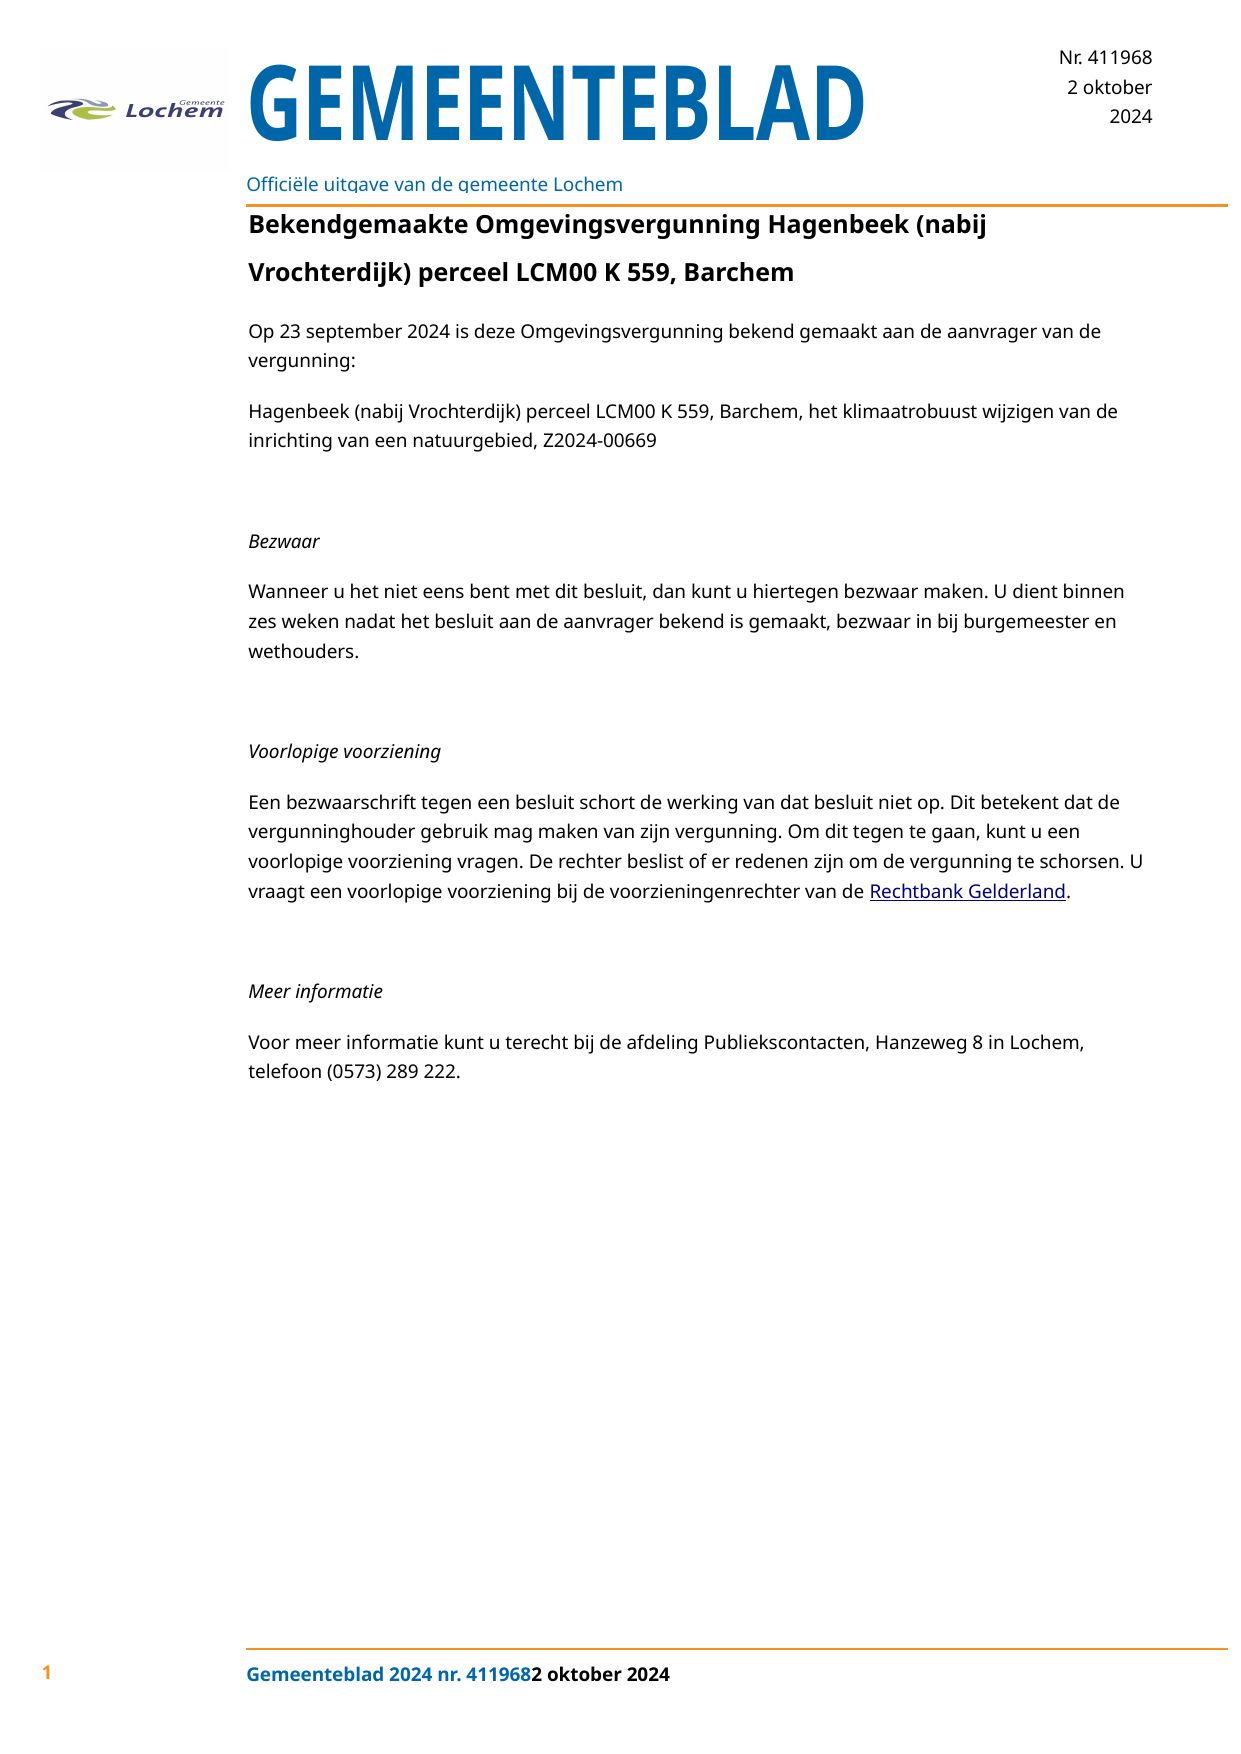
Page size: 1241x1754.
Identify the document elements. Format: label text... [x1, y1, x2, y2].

text Bezwaar [248, 528, 1152, 554]
text Een bezwaarschrift tegen een besluit schort de werking van dat besluit niet op. Dit betekent dat de vergunninghouder gebruik mag maken van zijn vergunning. Om dit tegen te gaan, kunt u een voorlopige voorziening vragen. De rechter beslist of er redenen zijn om de vergunning te schorsen. U vraagt een voorlopige voorziening bij de voorzieningenrechter van de Rechtbank Gelderland. [248, 789, 1152, 904]
text Op 23 september 2024 is deze Omgevingsvergunning bekend gemaakt aan de aanvrager van de vergunning: [248, 318, 1152, 373]
text Voorlopige voorziening [248, 739, 1152, 764]
text Voor meer informatie kunt u terecht bij de afdeling Publiekscontacten, Hanzeweg 8 in Lochem, telefoon (0573) 289 222. [248, 1029, 1152, 1084]
text Hagenbeek (nabij Vrochterdijk) perceel LCM00 K 559, Barchem, het klimaatrobuust wijzigen van de inrichting van een natuurgebied, Z2024-00669 [248, 398, 1152, 453]
text Wanneer u het niet eens bent met dit besluit, dan kunt u hiertegen bezwaar maken. U dient binnen zes weken nadat het besluit aan de aanvrager bekend is gemaakt, bezwaar in bij burgemeester en wethouders. [248, 579, 1152, 664]
text Meer informatie [248, 979, 1152, 1004]
text Bekendgemaakte Omgevingsvergunning Hagenbeek (nabij Vrochterdijk) perceel LCM00 K 559, Barchem [248, 207, 1152, 288]
picture [41, 47, 231, 172]
